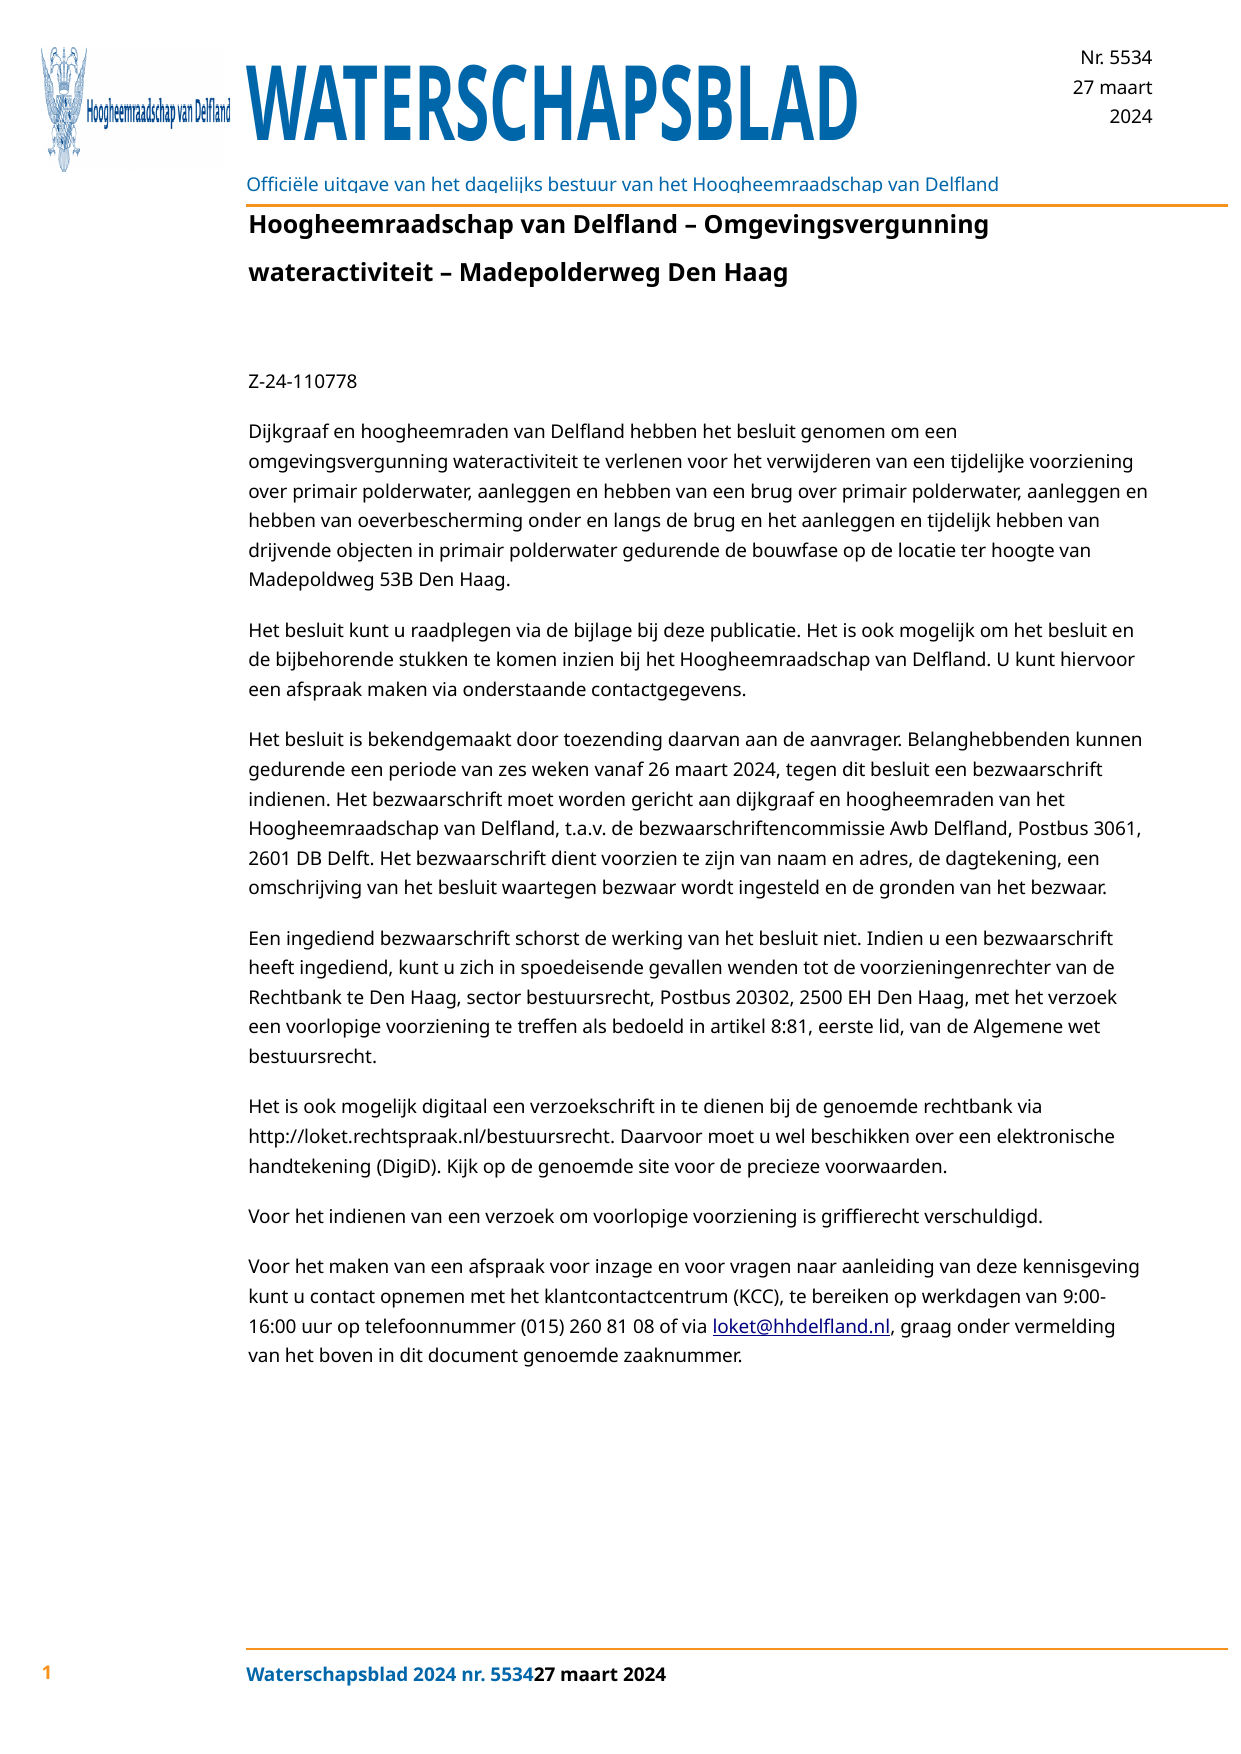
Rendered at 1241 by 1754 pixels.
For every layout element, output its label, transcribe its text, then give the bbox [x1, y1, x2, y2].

text Het is ook mogelijk digitaal een verzoekschrift in te dienen bij de genoemde rechtbank via http://loket.rechtspraak.nl/bestuursrecht. Daarvoor moet u wel beschikken over een elektronische handtekening (DigiD). Kijk op de genoemde site voor de precieze voorwaarden. [248, 1094, 1152, 1179]
text Dijkgraaf en hoogheemraden van Delfland hebben het besluit genomen om een omgevingsvergunning wateractiviteit te verlenen voor het verwijderen van een tijdelijke voorziening over primair polderwater, aanleggen en hebben van een brug over primair polderwater, aanleggen en hebben van oeverbescherming onder en langs de brug en het aanleggen en tijdelijk hebben van drijvende objecten in primair polderwater gedurende de bouwfase op de locatie ter hoogte van Madepoldweg 53B Den Haag. [248, 419, 1152, 592]
text Het besluit is bekendgemaakt door toezending daarvan aan de aanvrager. Belanghebbenden kunnen gedurende een periode van zes weken vanaf 26 maart 2024, tegen dit besluit een bezwaarschrift indienen. Het bezwaarschrift moet worden gericht aan dijkgraaf en hoogheemraden van het Hoogheemraadschap van Delfland, t.a.v. de bezwaarschriftencommissie Awb Delfland, Postbus 3061, 2601 DB Delft. Het bezwaarschrift dient voorzien te zijn van naam en adres, de dagtekening, een omschrijving van het besluit waartegen bezwaar wordt ingesteld en de gronden van het bezwaar. [248, 727, 1152, 900]
text Voor het indienen van een verzoek om voorlopige voorziening is griffierecht verschuldigd. [248, 1203, 1152, 1229]
text Z-24-110778 [248, 368, 1152, 394]
text Het besluit kunt u raadplegen via de bijlage bij deze publicatie. Het is ook mogelijk om het besluit en de bijbehorende stukken te komen inzien bij het Hoogheemraadschap van Delfland. U kunt hiervoor een afspraak maken via onderstaande contactgegevens. [248, 617, 1152, 702]
text Voor het maken van een afspraak voor inzage en voor vragen naar aanleiding van deze kennisgeving kunt u contact opnemen met het klantcontactcentrum (KCC), te bereiken op werkdagen van 9:00-16:00 uur op telefoonnummer (015) 260 81 08 of via loket@hhdelfland.nl, graag onder vermelding van het boven in dit document genoemde zaaknummer. [248, 1254, 1152, 1368]
picture [41, 47, 231, 172]
text Hoogheemraadschap van Delfland – Omgevingsvergunning wateractiviteit – Madepolderweg Den Haag [248, 207, 1152, 288]
text Een ingediend bezwaarschrift schorst de werking van het besluit niet. Indien u een bezwaarschrift heeft ingediend, kunt u zich in spoedeisende gevallen wenden tot de voorzieningenrechter van de Rechtbank te Den Haag, sector bestuursrecht, Postbus 20302, 2500 EH Den Haag, met het verzoek een voorlopige voorziening te treffen als bedoeld in artikel 8:81, eerste lid, van de Algemene wet bestuursrecht. [248, 925, 1152, 1069]
